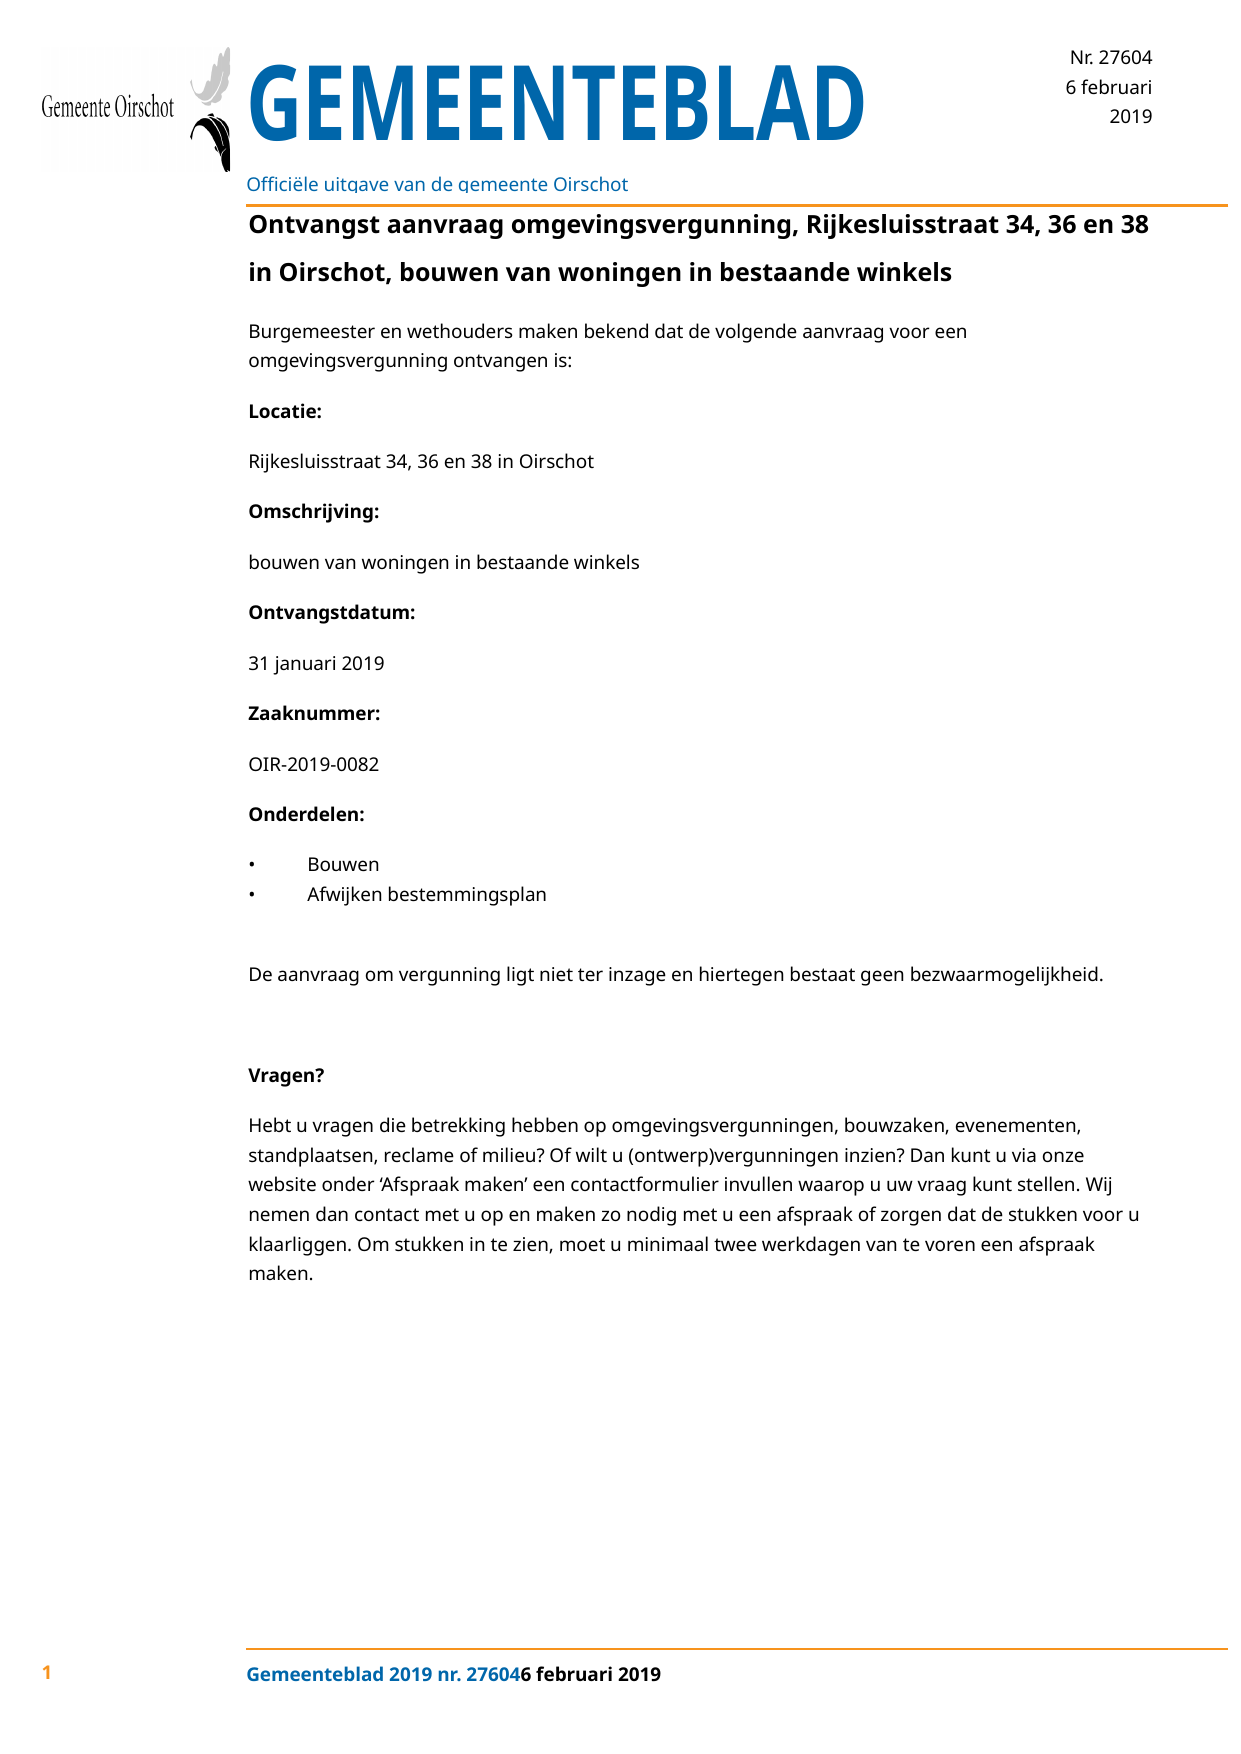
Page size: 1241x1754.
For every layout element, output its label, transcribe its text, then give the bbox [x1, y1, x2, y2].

text Ontvangst aanvraag omgevingsvergunning, Rijkesluisstraat 34, 36 en 38 in Oirschot, bouwen van woningen in bestaande winkels [248, 207, 1152, 288]
text Burgemeester en wethouders maken bekend dat de volgende aanvraag voor een omgevingsvergunning ontvangen is: [248, 318, 1152, 373]
text 31 januari 2019 [248, 650, 1152, 676]
text Vragen? [248, 1062, 1152, 1088]
text bouwen van woningen in bestaande winkels [248, 549, 1152, 575]
text De aanvraag om vergunning ligt niet ter inzage en hiertegen bestaat geen bezwaarmogelijkheid. [248, 961, 1152, 987]
picture [41, 47, 231, 172]
text Rijkesluisstraat 34, 36 en 38 in Oirschot [248, 448, 1152, 474]
text Onderdelen: [248, 801, 1152, 827]
text Ontvangstdatum: [248, 599, 1152, 625]
list Bouwen [248, 852, 1152, 877]
text Zaaknummer: [248, 700, 1152, 726]
text Omschrijving: [248, 499, 1152, 524]
text Hebt u vragen die betrekking hebben op omgevingsvergunningen, bouwzaken, evenementen, standplaatsen, reclame of milieu? Of wilt u (ontwerp)vergunningen inzien? Dan kunt u via onze website onder ‘Afspraak maken’ een contactformulier invullen waarop u uw vraag kunt stellen. Wij nemen dan contact met u op en maken zo nodig met u een afspraak of zorgen dat de stukken voor u klaarliggen. Om stukken in te zien, moet u minimaal twee werkdagen van te voren een afspraak maken. [248, 1112, 1152, 1286]
text Locatie: [248, 398, 1152, 424]
list Afwijken bestemmingsplan [248, 881, 1152, 907]
text OIR-2019-0082 [248, 751, 1152, 777]
